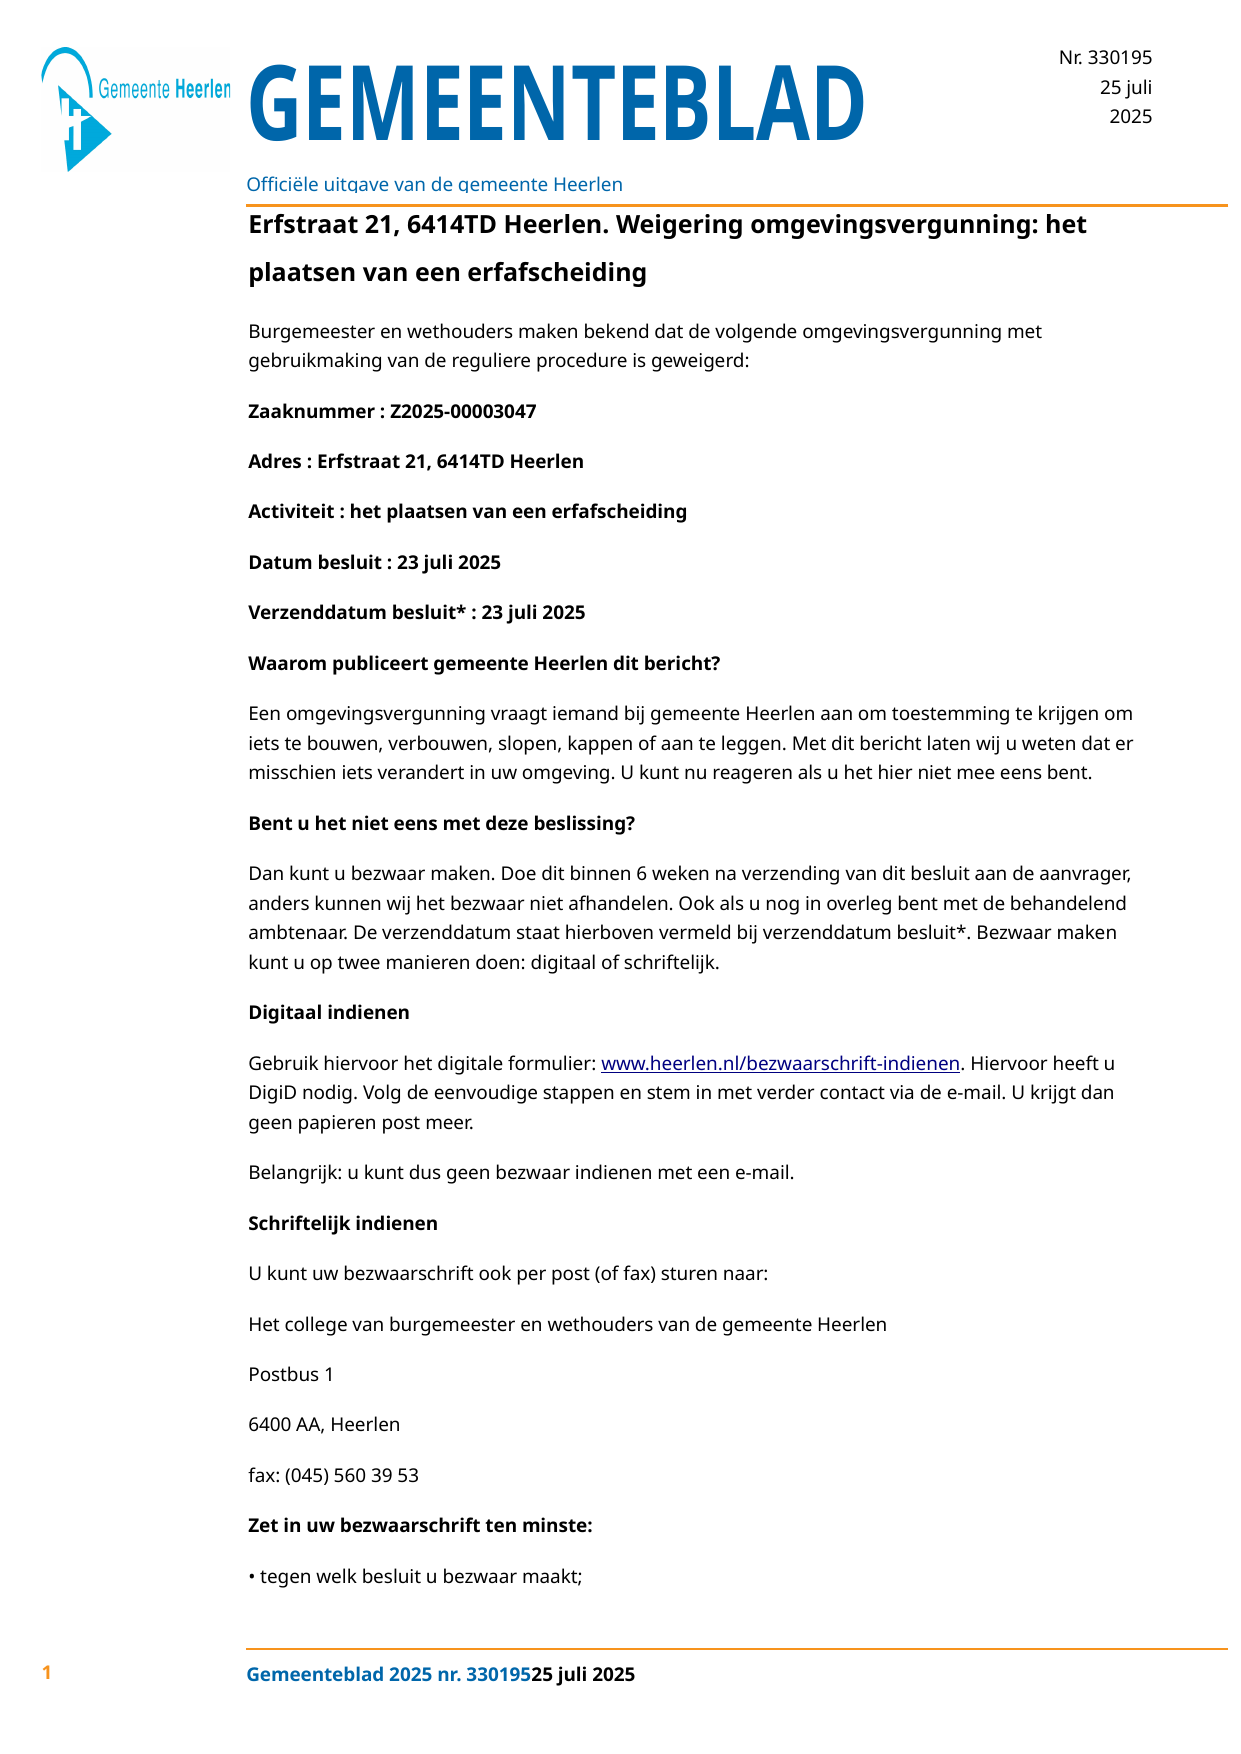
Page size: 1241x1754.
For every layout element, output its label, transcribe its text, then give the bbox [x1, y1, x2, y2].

text Activiteit : het plaatsen van een erfafscheiding [248, 499, 1152, 524]
text fax: (045) 560 39 53 [248, 1462, 1152, 1488]
text Adres : Erfstraat 21, 6414TD Heerlen [248, 448, 1152, 474]
text Verzenddatum besluit* : 23 juli 2025 [248, 599, 1152, 625]
text Waarom publiceert gemeente Heerlen dit bericht? [248, 650, 1152, 676]
text Dan kunt u bezwaar maken. Doe dit binnen 6 weken na verzending van dit besluit aan de aanvrager, anders kunnen wij het bezwaar niet afhandelen. Ook als u nog in overleg bent met de behandelend ambtenaar. De verzenddatum staat hierboven vermeld bij verzenddatum besluit*. Bezwaar maken kunt u op twee manieren doen: digitaal of schriftelijk. [248, 860, 1152, 975]
picture [41, 47, 59, 70]
text Belangrijk: u kunt dus geen bezwaar indienen met een e-mail. [248, 1159, 1152, 1185]
text Zet in uw bezwaarschrift ten minste: [248, 1512, 1152, 1538]
text Het college van burgemeester en wethouders van de gemeente Heerlen [248, 1311, 1152, 1337]
text Gebruik hiervoor het digitale formulier: www.heerlen.nl/bezwaarschrift-indienen. Hiervoor heeft u DigiD nodig. Volg de eenvoudige stappen en stem in met verder contact via de e-mail. U krijgt dan geen papieren post meer. [248, 1050, 1152, 1135]
text Datum besluit : 23 juli 2025 [248, 549, 1152, 575]
text • tegen welk besluit u bezwaar maakt; [248, 1563, 1152, 1589]
text Bent u het niet eens met deze beslissing? [248, 810, 1152, 836]
text Postbus 1 [248, 1361, 1152, 1387]
text Burgemeester en wethouders maken bekend dat de volgende omgevingsvergunning met gebruikmaking van de reguliere procedure is geweigerd: [248, 318, 1152, 373]
text Schriftelijk indienen [248, 1210, 1152, 1236]
text 6400 AA, Heerlen [248, 1412, 1152, 1437]
text U kunt uw bezwaarschrift ook per post (of fax) sturen naar: [248, 1260, 1152, 1286]
text Erfstraat 21, 6414TD Heerlen. Weigering omgevingsvergunning: het plaatsen van een erfafscheiding [248, 207, 1152, 288]
picture [41, 47, 231, 172]
text Zaaknummer : Z2025-00003047 [248, 398, 1152, 424]
text Een omgevingsvergunning vraagt iemand bij gemeente Heerlen aan om toestemming te krijgen om iets te bouwen, verbouwen, slopen, kappen of aan te leggen. Met dit bericht laten wij u weten dat er misschien iets verandert in uw omgeving. U kunt nu reageren als u het hier niet mee eens bent. [248, 700, 1152, 785]
text Digitaal indienen [248, 999, 1152, 1025]
